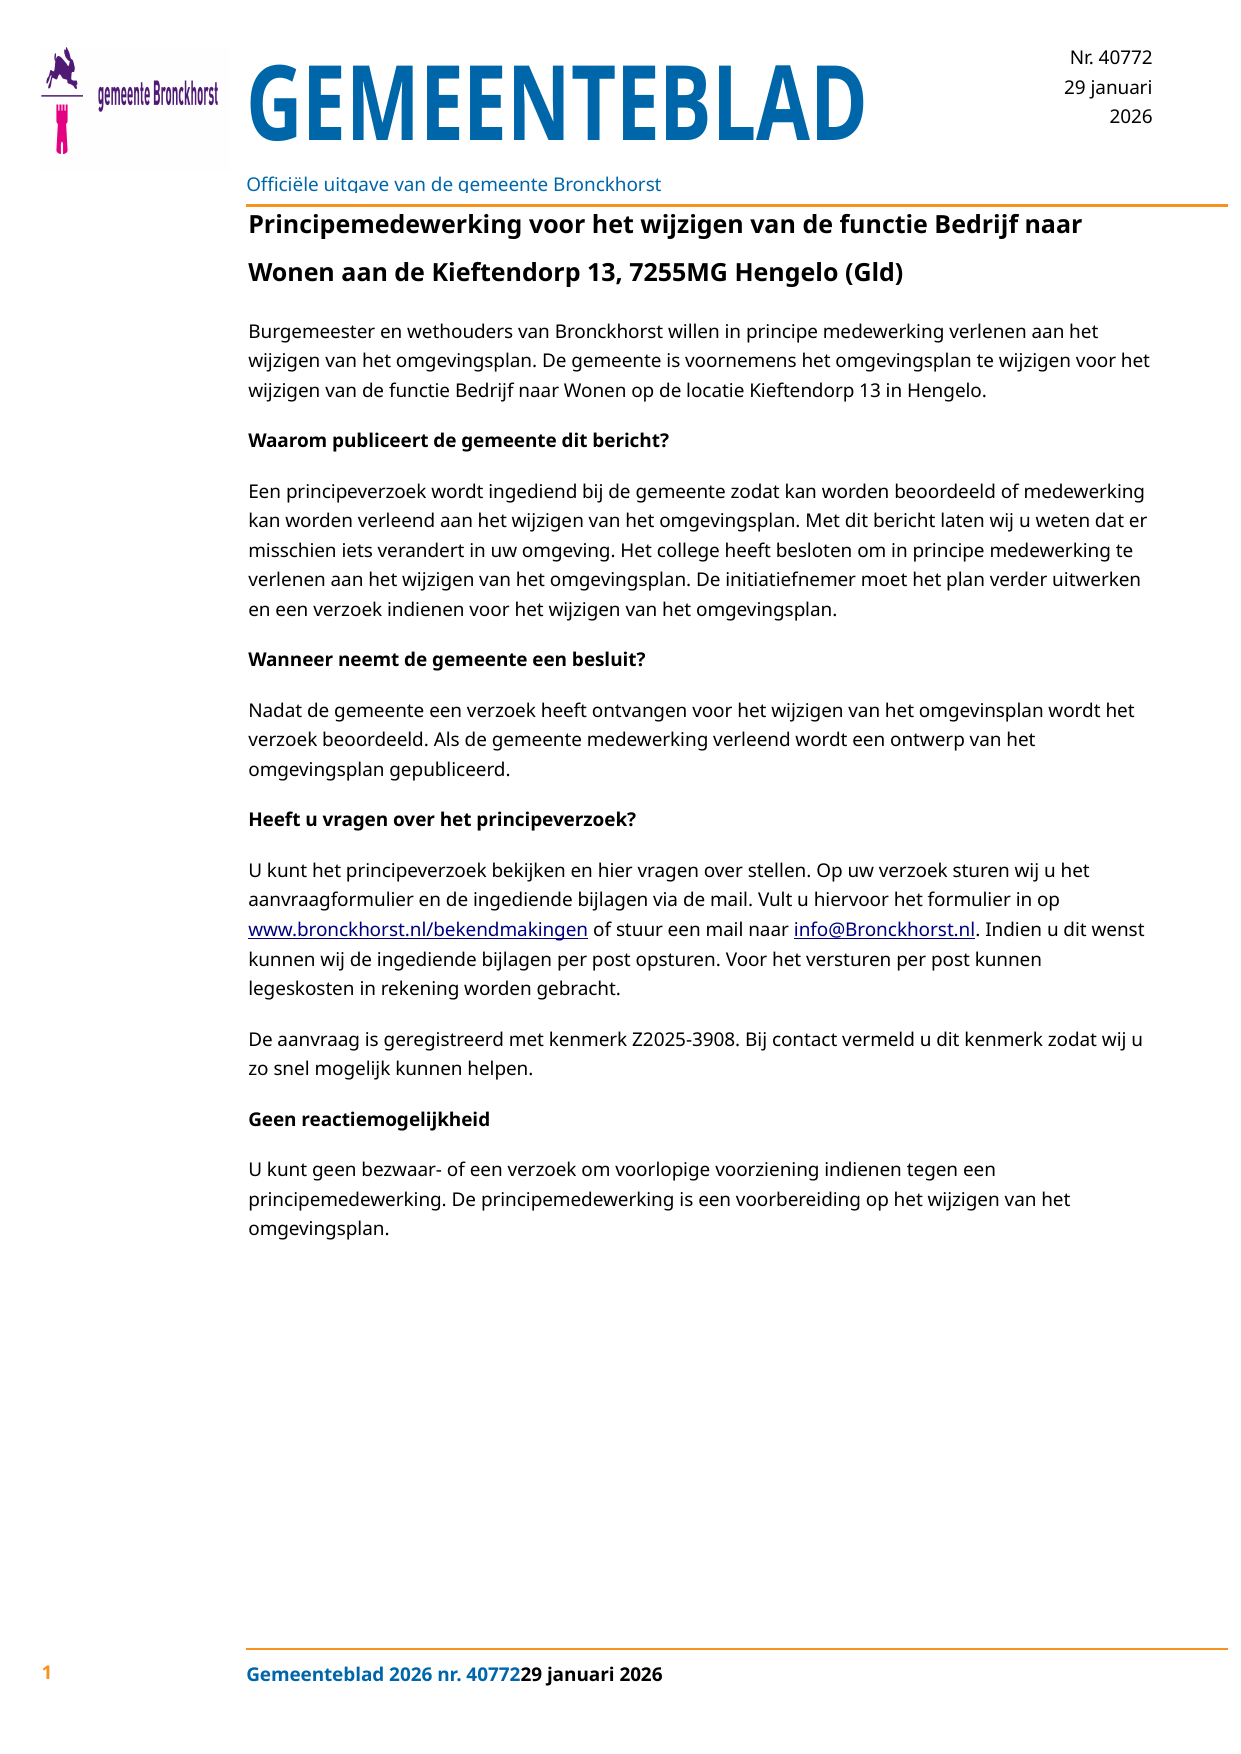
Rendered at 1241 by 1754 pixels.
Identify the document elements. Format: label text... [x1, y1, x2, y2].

text U kunt geen bezwaar- of een verzoek om voorlopige voorziening indienen tegen een principemedewerking. De principemedewerking is een voorbereiding op het wijzigen van het omgevingsplan. [248, 1156, 1152, 1241]
text Heeft u vragen over het principeverzoek? [248, 807, 1152, 832]
text Principemedewerking voor het wijzigen van de functie Bedrijf naar Wonen aan de Kieftendorp 13, 7255MG Hengelo (Gld) [248, 207, 1152, 288]
text Een principeverzoek wordt ingediend bij de gemeente zodat kan worden beoordeeld of medewerking kan worden verleend aan het wijzigen van het omgevingsplan. Met dit bericht laten wij u weten dat er misschien iets verandert in uw omgeving. Het college heeft besloten om in principe medewerking te verlenen aan het wijzigen van het omgevingsplan. De initiatiefnemer moet het plan verder uitwerken en een verzoek indienen voor het wijzigen van het omgevingsplan. [248, 478, 1152, 622]
text U kunt het principeverzoek bekijken en hier vragen over stellen. Op uw verzoek sturen wij u het aanvraagformulier en de ingediende bijlagen via de mail. Vult u hiervoor het formulier in op www.bronckhorst.nl/bekendmakingen of stuur een mail naar info@Bronckhorst.nl. Indien u dit wenst kunnen wij de ingediende bijlagen per post opsturen. Voor het versturen per post kunnen legeskosten in rekening worden gebracht. [248, 857, 1152, 1001]
text Nadat de gemeente een verzoek heeft ontvangen voor het wijzigen van het omgevinsplan wordt het verzoek beoordeeld. Als de gemeente medewerking verleend wordt een ontwerp van het omgevingsplan gepubliceerd. [248, 697, 1152, 782]
text Geen reactiemogelijkheid [248, 1106, 1152, 1132]
text Wanneer neemt de gemeente een besluit? [248, 647, 1152, 672]
text De aanvraag is geregistreerd met kenmerk Z2025-3908. Bij contact vermeld u dit kenmerk zodat wij u zo snel mogelijk kunnen helpen. [248, 1026, 1152, 1081]
picture [41, 47, 231, 172]
text Burgemeester en wethouders van Bronckhorst willen in principe medewerking verlenen aan het wijzigen van het omgevingsplan. De gemeente is voornemens het omgevingsplan te wijzigen voor het wijzigen van de functie Bedrijf naar Wonen op de locatie Kieftendorp 13 in Hengelo. [248, 318, 1152, 403]
text Waarom publiceert de gemeente dit bericht? [248, 427, 1152, 453]
